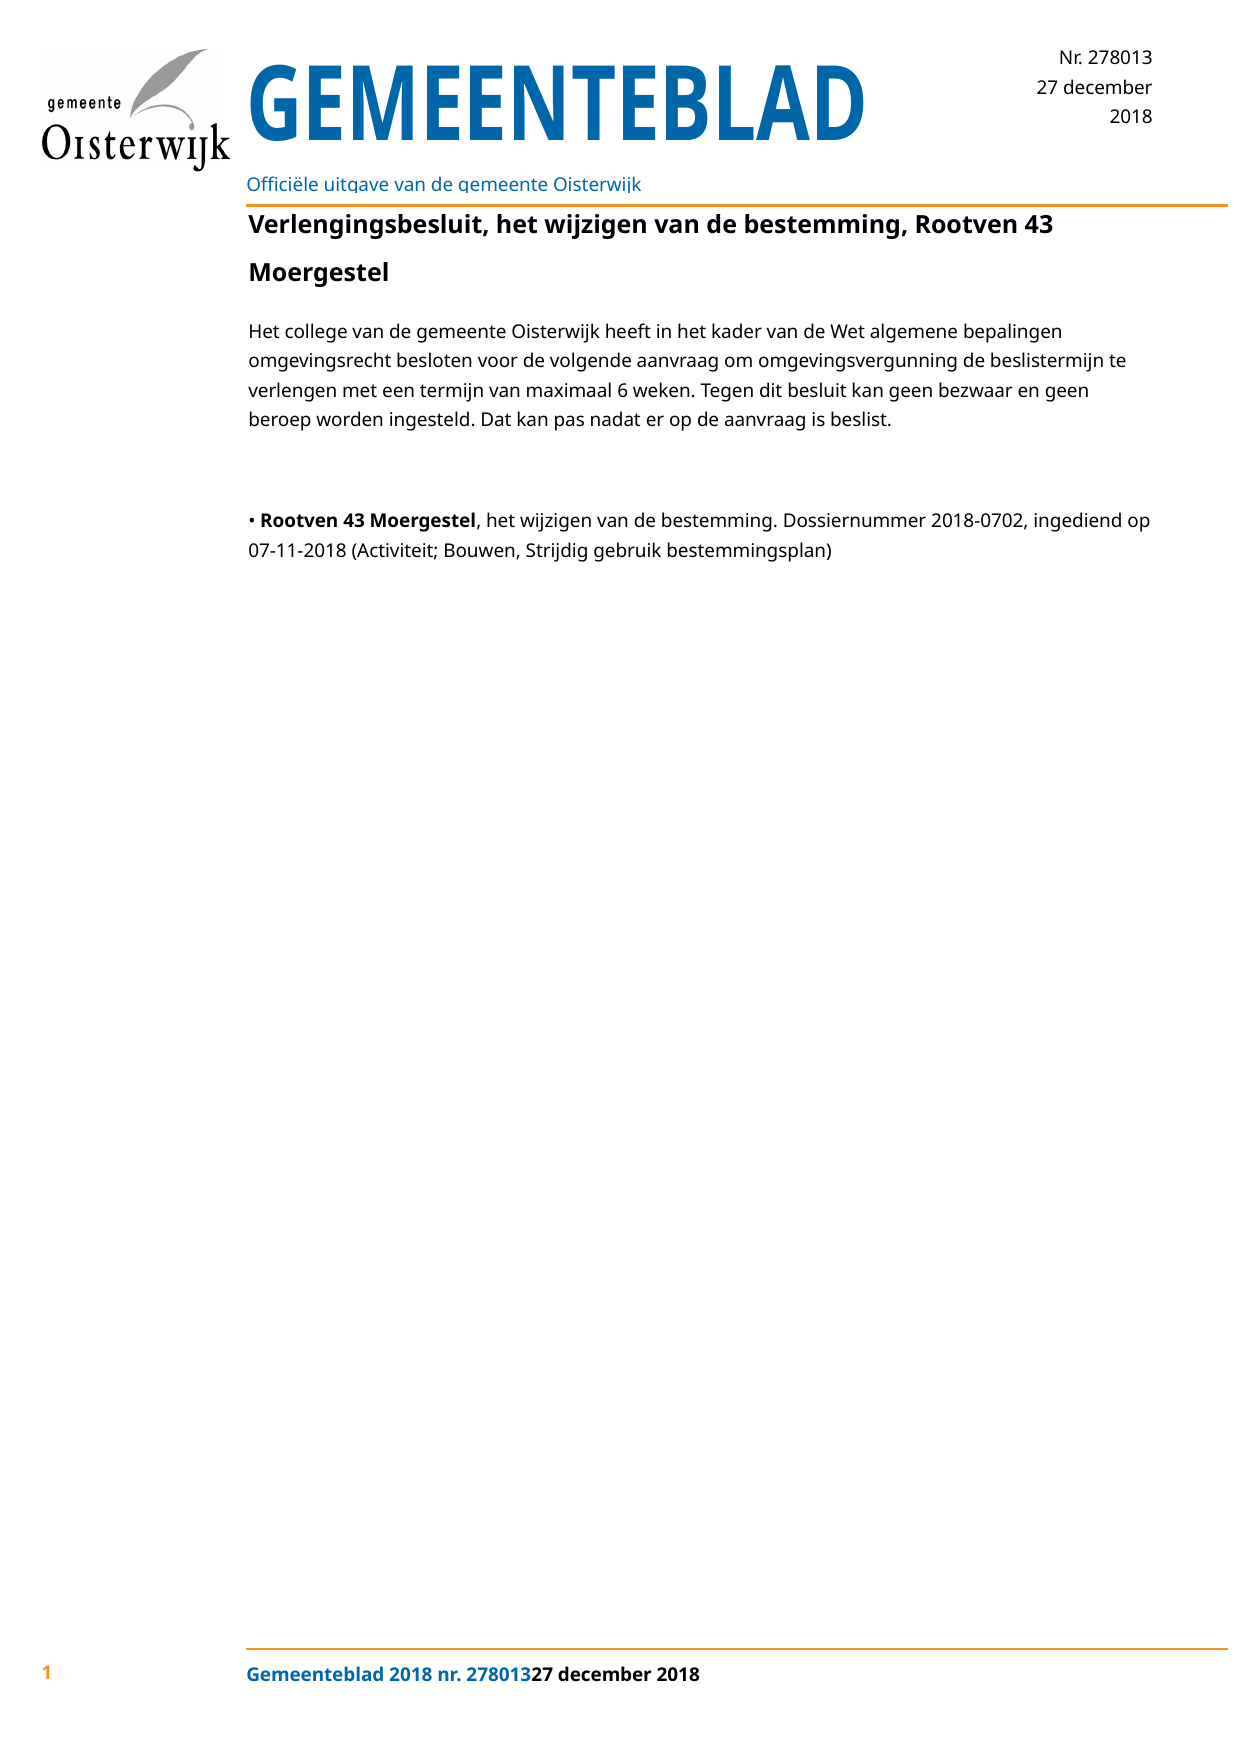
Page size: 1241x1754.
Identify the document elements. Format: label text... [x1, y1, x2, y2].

text Verlengingsbesluit, het wijzigen van de bestemming, Rootven 43 Moergestel [248, 207, 1152, 288]
picture [41, 47, 231, 172]
text Het college van de gemeente Oisterwijk heeft in het kader van de Wet algemene bepalingen omgevingsrecht besloten voor de volgende aanvraag om omgevingsvergunning de beslistermijn te verlengen met een termijn van maximaal 6 weken. Tegen dit besluit kan geen bezwaar en geen beroep worden ingesteld. Dat kan pas nadat er op de aanvraag is beslist. [248, 318, 1152, 432]
text • Rootven 43 Moergestel, het wijzigen van de bestemming. Dossiernummer 2018-0702, ingediend op 07-11-2018 (Activiteit; Bouwen, Strijdig gebruik bestemmingsplan) [248, 507, 1152, 563]
